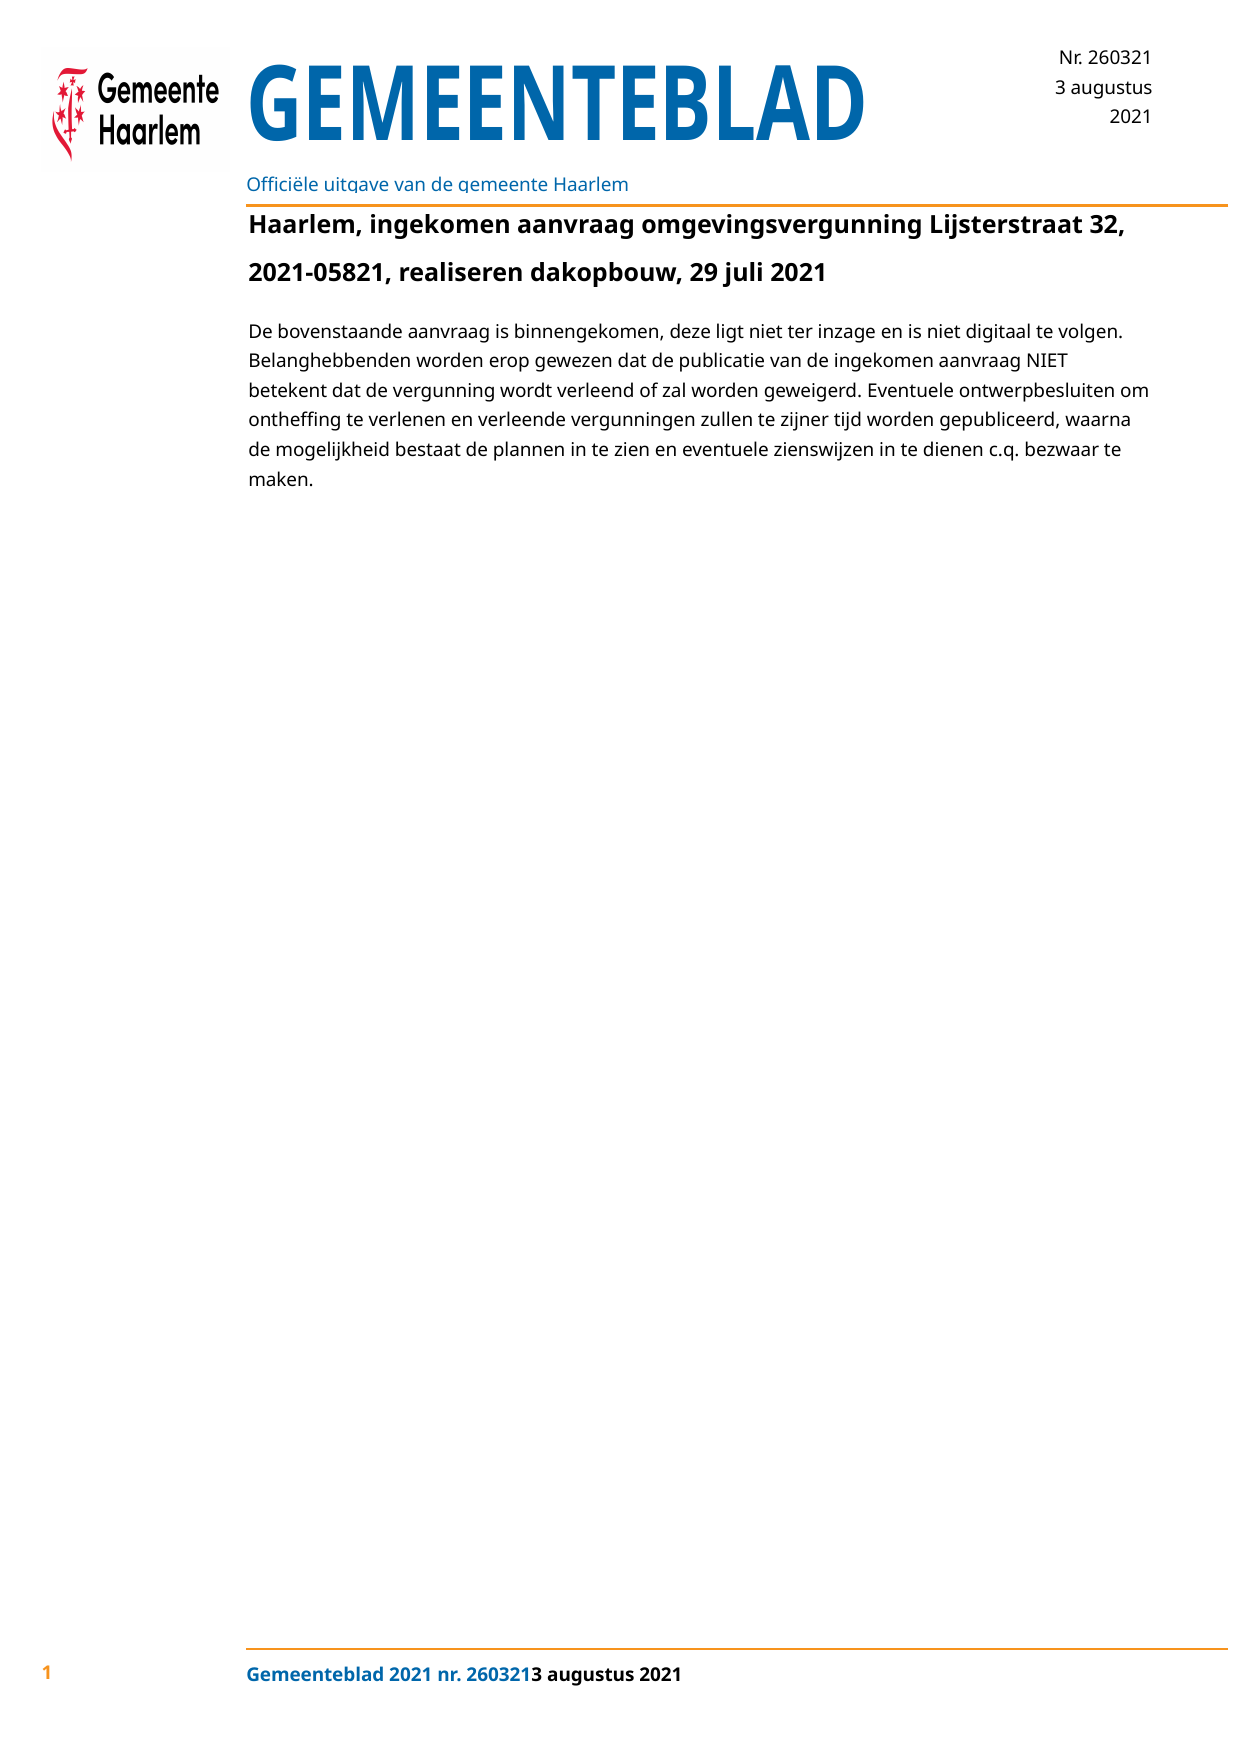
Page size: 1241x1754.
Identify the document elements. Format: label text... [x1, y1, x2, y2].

text Haarlem, ingekomen aanvraag omgevingsvergunning Lijsterstraat 32, 2021-05821, realiseren dakopbouw, 29 juli 2021 [248, 207, 1152, 288]
text De bovenstaande aanvraag is binnengekomen, deze ligt niet ter inzage en is niet digitaal te volgen. Belanghebbenden worden erop gewezen dat de publicatie van de ingekomen aanvraag NIET betekent dat de vergunning wordt verleend of zal worden geweigerd. Eventuele ontwerpbesluiten om ontheffing te verlenen en verleende vergunningen zullen te zijner tijd worden gepubliceerd, waarna de mogelijkheid bestaat de plannen in te zien en eventuele zienswijzen in te dienen c.q. bezwaar te maken. [248, 318, 1152, 492]
picture [41, 47, 231, 172]
